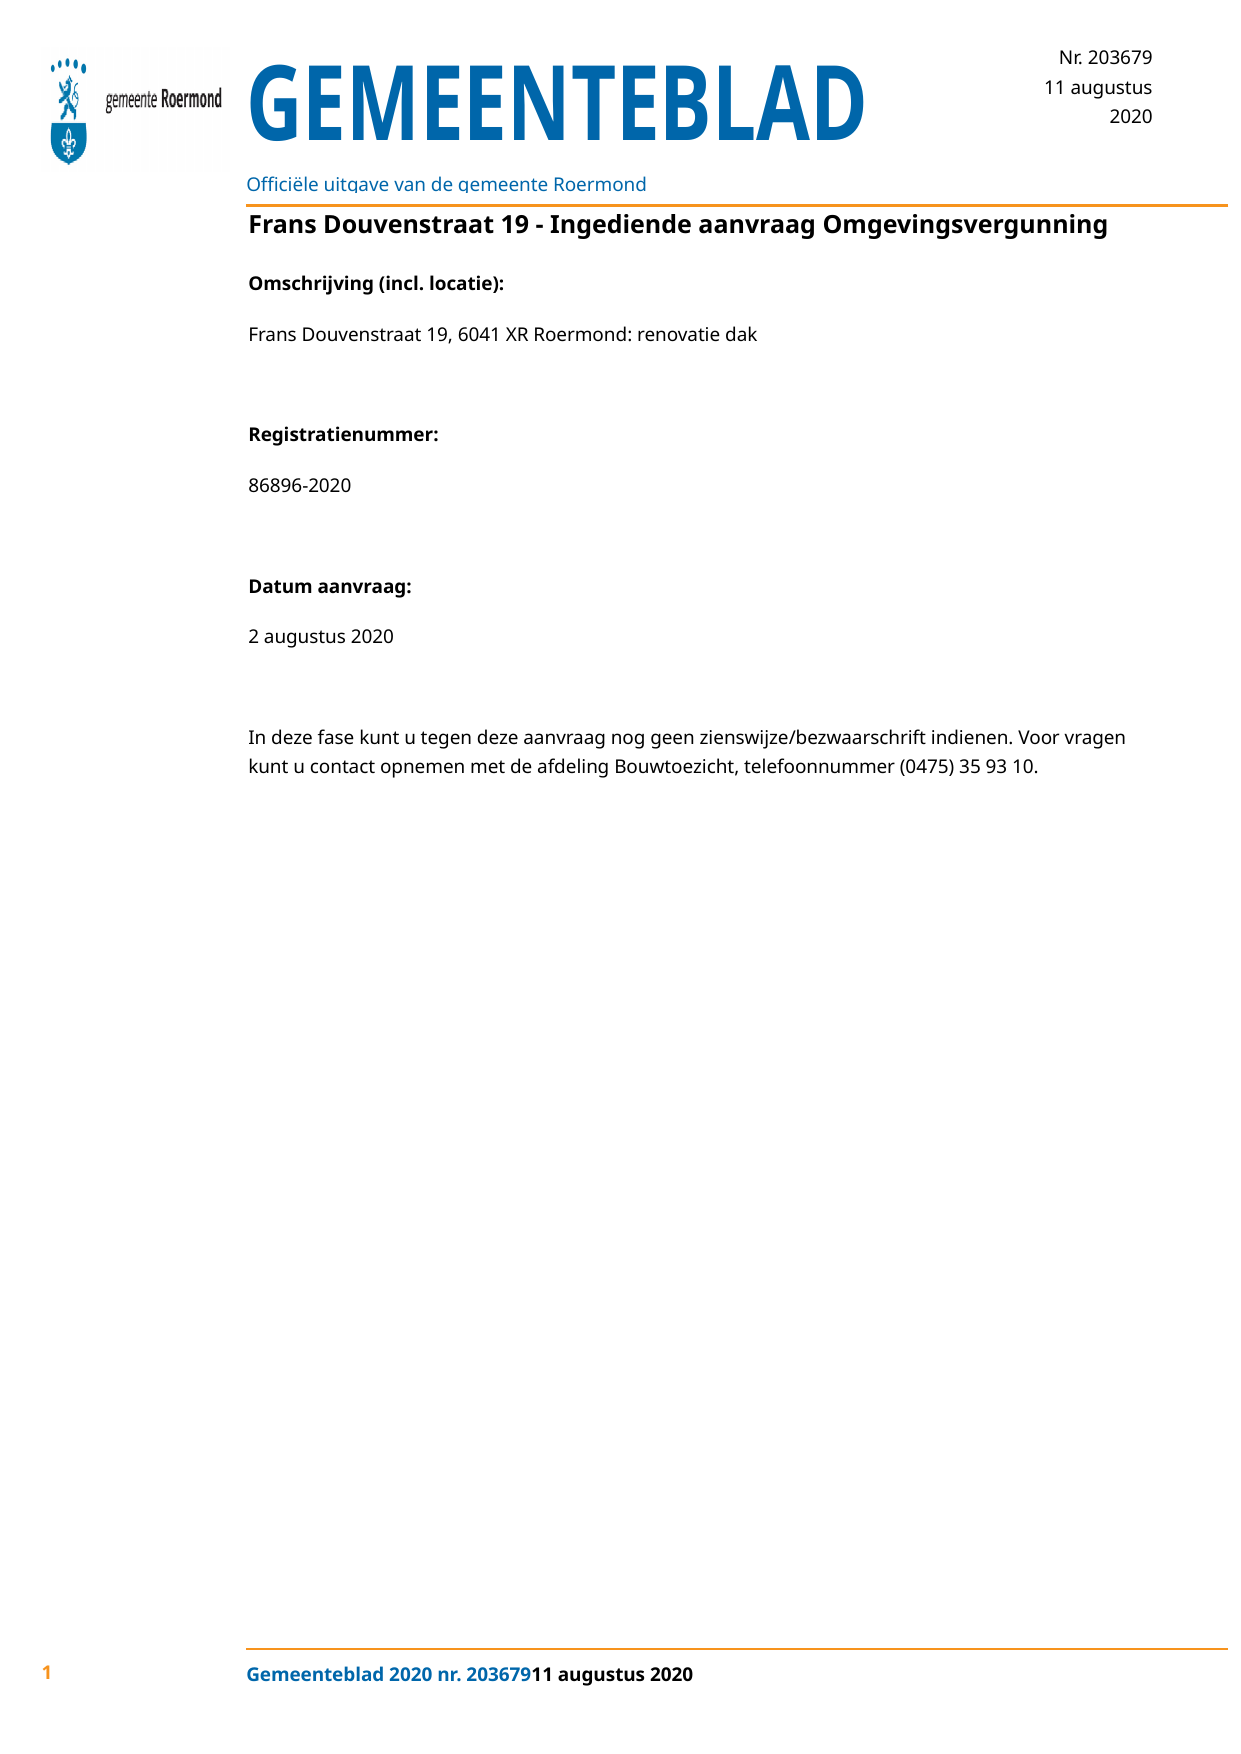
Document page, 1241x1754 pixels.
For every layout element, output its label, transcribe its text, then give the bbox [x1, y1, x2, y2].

picture [41, 47, 231, 172]
text 2 augustus 2020 [248, 623, 1152, 649]
text In deze fase kunt u tegen deze aanvraag nog geen zienswijze/bezwaarschrift indienen. Voor vragen kunt u contact opnemen met de afdeling Bouwtoezicht, telefoonnummer (0475) 35 93 10. [248, 724, 1152, 779]
text Datum aanvraag: [248, 573, 1152, 598]
text Frans Douvenstraat 19, 6041 XR Roermond: renovatie dak [248, 321, 1152, 346]
text Frans Douvenstraat 19 - Ingediende aanvraag Omgevingsvergunning [248, 207, 1152, 241]
text Registratienummer: [248, 422, 1152, 447]
text Omschrijving (incl. locatie): [248, 270, 1152, 296]
text 86896-2020 [248, 472, 1152, 498]
